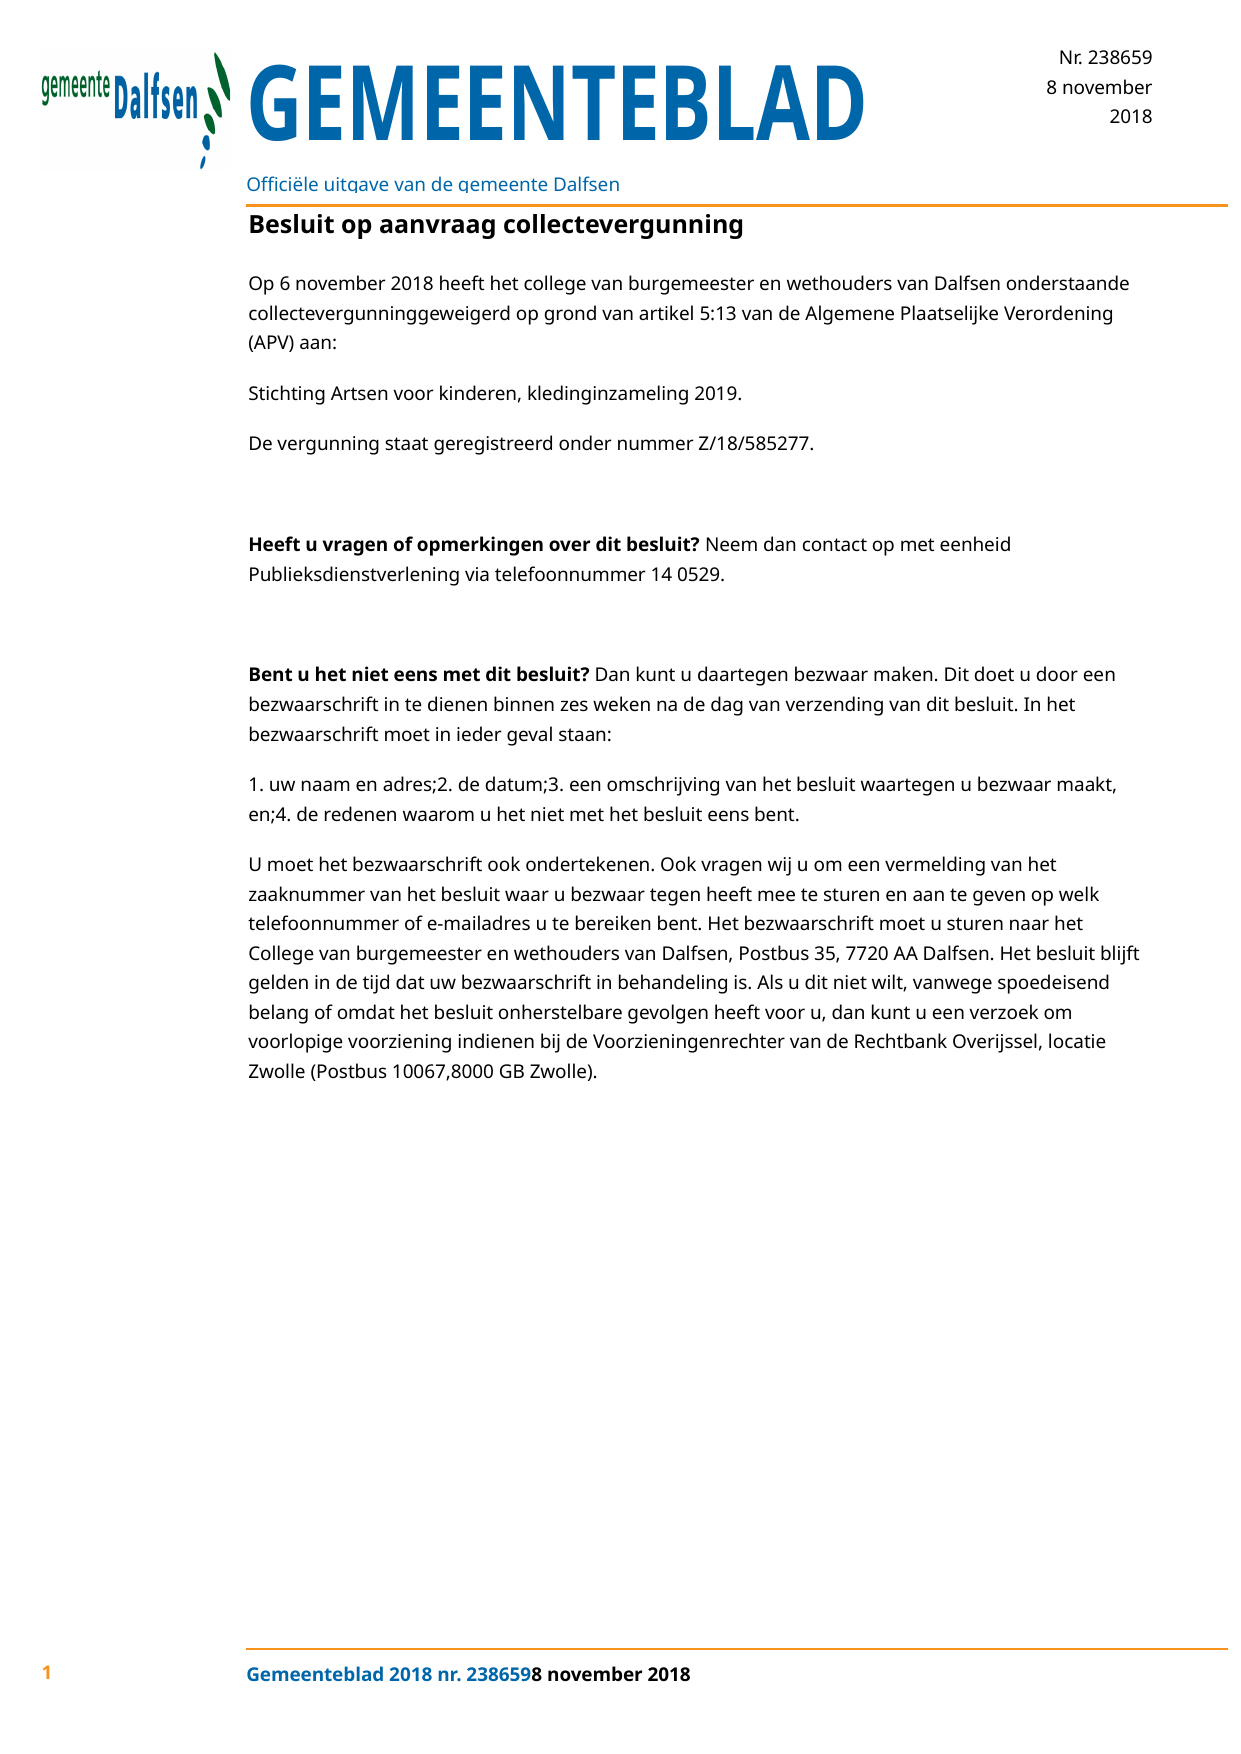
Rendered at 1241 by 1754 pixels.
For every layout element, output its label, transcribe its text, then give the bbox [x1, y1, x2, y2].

text U moet het bezwaarschrift ook ondertekenen. Ook vragen wij u om een vermelding van het zaaknummer van het besluit waar u bezwaar tegen heeft mee te sturen en aan te geven op welk telefoonnummer of e-mailadres u te bereiken bent. Het bezwaarschrift moet u sturen naar het College van burgemeester en wethouders van Dalfsen, Postbus 35, 7720 AA Dalfsen. Het besluit blijft gelden in de tijd dat uw bezwaarschrift in behandeling is. Als u dit niet wilt, vanwege spoedeisend belang of omdat het besluit onherstelbare gevolgen heeft voor u, dan kunt u een verzoek om voorlopige voorziening indienen bij de Voorzieningenrechter van de Rechtbank Overijssel, locatie Zwolle (Postbus 10067,8000 GB Zwolle). [248, 851, 1152, 1084]
text Stichting Artsen voor kinderen, kledinginzameling 2019. [248, 380, 1152, 406]
picture [41, 47, 231, 172]
text Bent u het niet eens met dit besluit? Dan kunt u daartegen bezwaar maken. Dit doet u door een bezwaarschrift in te dienen binnen zes weken na de dag van verzending van dit besluit. In het bezwaarschrift moet in ieder geval staan: [248, 662, 1152, 746]
text De vergunning staat geregistreerd onder nummer Z/18/585277. [248, 430, 1152, 456]
text Heeft u vragen of opmerkingen over dit besluit? Neem dan contact op met eenheid Publieksdienstverlening via telefoonnummer 14 0529. [248, 531, 1152, 586]
text Op 6 november 2018 heeft het college van burgemeester en wethouders van Dalfsen onderstaande collectevergunninggeweigerd op grond van artikel 5:13 van de Algemene Plaatselijke Verordening (APV) aan: [248, 270, 1152, 355]
text 1. uw naam en adres;2. de datum;3. een omschrijving van het besluit waartegen u bezwaar maakt, en;4. de redenen waarom u het niet met het besluit eens bent. [248, 771, 1152, 826]
text Besluit op aanvraag collectevergunning [248, 207, 1152, 241]
